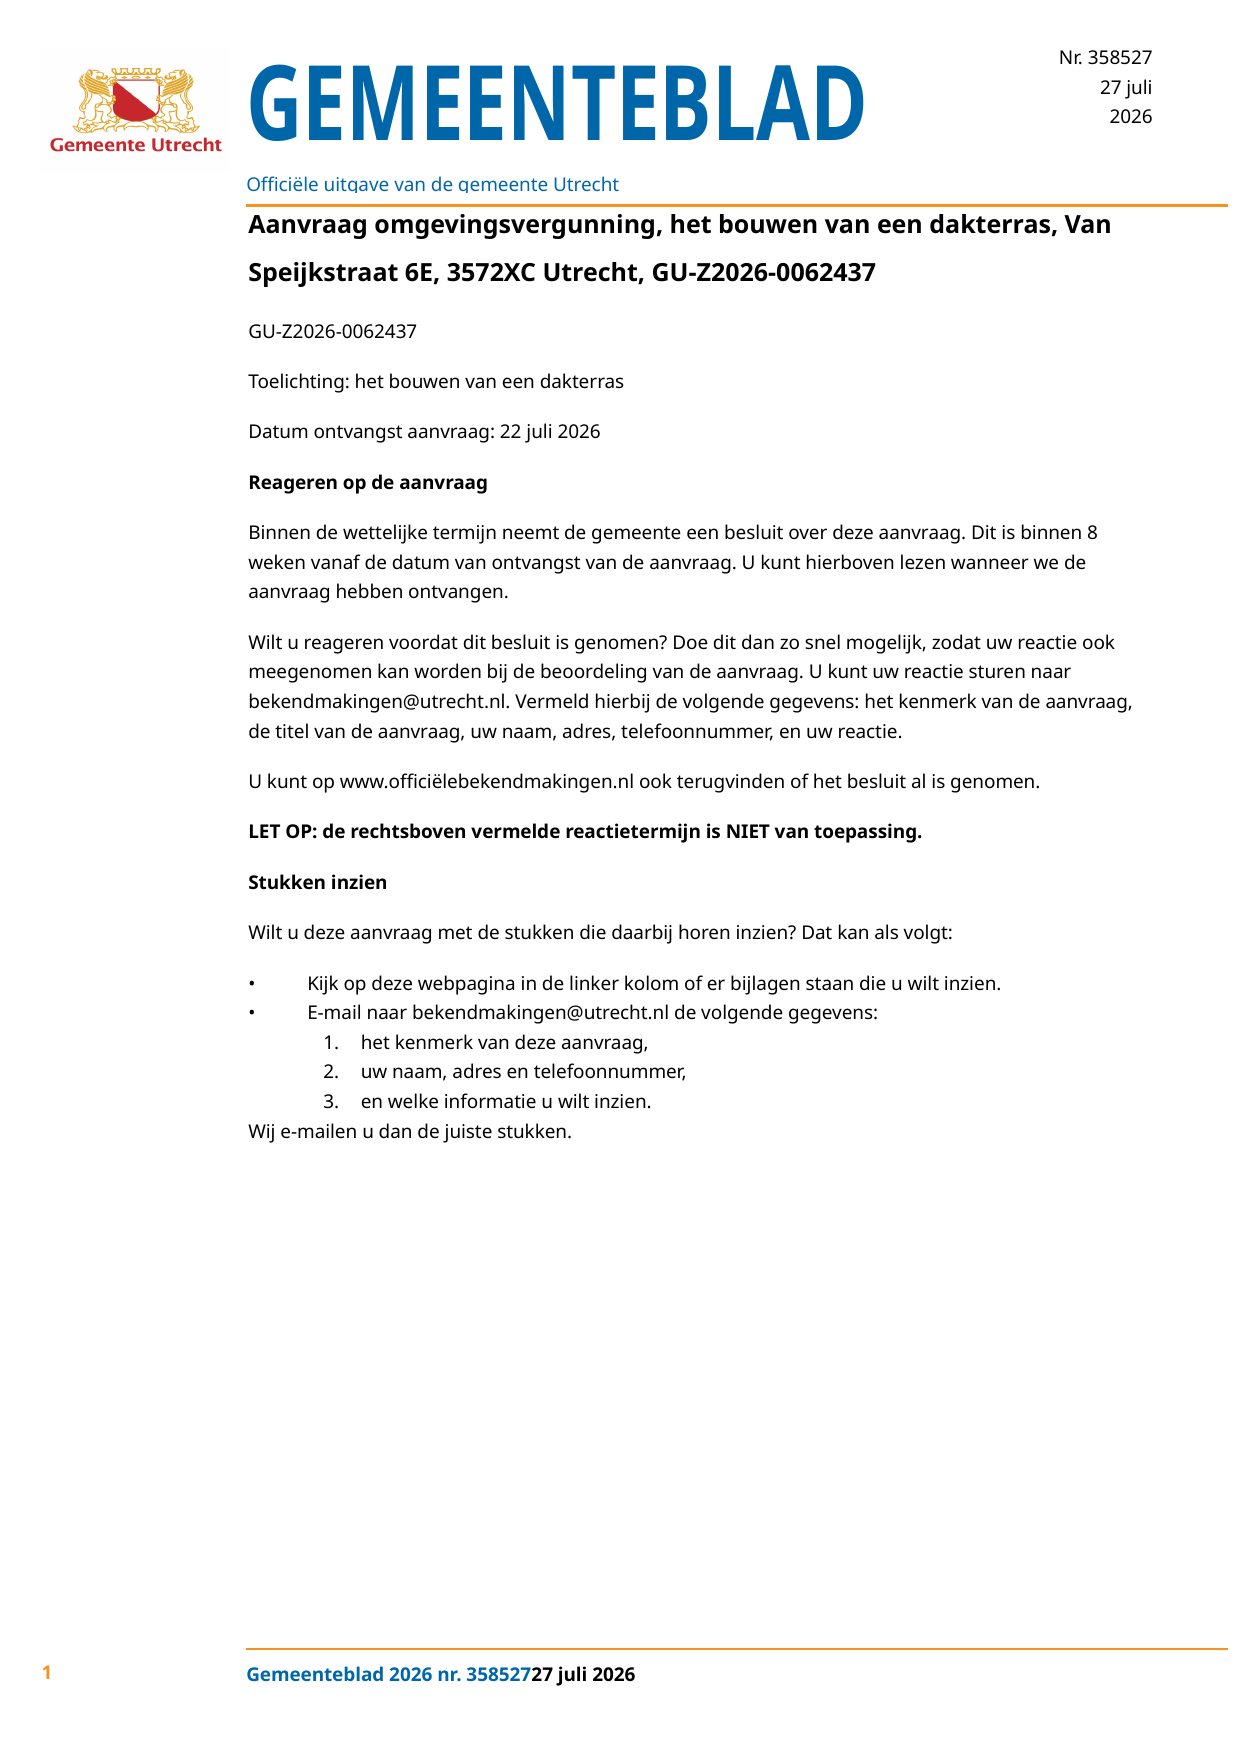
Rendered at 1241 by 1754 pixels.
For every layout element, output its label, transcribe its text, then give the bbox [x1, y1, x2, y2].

text Wij e-mailen u dan de juiste stukken. [248, 1118, 1152, 1144]
text Aanvraag omgevingsvergunning, het bouwen van een dakterras, Van Speijkstraat 6E, 3572XC Utrecht, GU-Z2026-0062437 [248, 207, 1152, 288]
text Stukken inzien [248, 869, 1152, 895]
list uw naam, adres en telefoonnummer, [323, 1059, 1152, 1084]
text Binnen de wettelijke termijn neemt de gemeente een besluit over deze aanvraag. Dit is binnen 8 weken vanaf de datum van ontvangst van de aanvraag. U kunt hierboven lezen wanneer we de aanvraag hebben ontvangen. [248, 519, 1152, 604]
text Datum ontvangst aanvraag: 22 juli 2026 [248, 419, 1152, 444]
text GU-Z2026-0062437 [248, 318, 1152, 344]
text Toelichting: het bouwen van een dakterras [248, 368, 1152, 394]
text U kunt op www.officiëlebekendmakingen.nl ook terugvinden of het besluit al is genomen. [248, 768, 1152, 794]
list en welke informatie u wilt inzien. [323, 1088, 1152, 1114]
text LET OP: de rechtsboven vermelde reactietermijn is NIET van toepassing. [248, 819, 1152, 844]
picture [41, 47, 231, 172]
text Wilt u deze aanvraag met de stukken die daarbij horen inzien? Dat kan als volgt: [248, 919, 1152, 945]
text Reageren op de aanvraag [248, 469, 1152, 495]
text Wilt u reageren voordat dit besluit is genomen? Doe dit dan zo snel mogelijk, zodat uw reactie ook meegenomen kan worden bij de beoordeling van de aanvraag. U kunt uw reactie sturen naar bekendmakingen@utrecht.nl. Vermeld hierbij de volgende gegevens: het kenmerk van de aanvraag, de titel van de aanvraag, uw naam, adres, telefoonnummer, en uw reactie. [248, 629, 1152, 744]
list het kenmerk van deze aanvraag, [323, 1029, 1152, 1055]
list E-mail naar bekendmakingen@utrecht.nl de volgende gegevens: [248, 999, 1152, 1025]
list Kijk op deze webpagina in de linker kolom of er bijlagen staan die u wilt inzien. [248, 970, 1152, 996]
